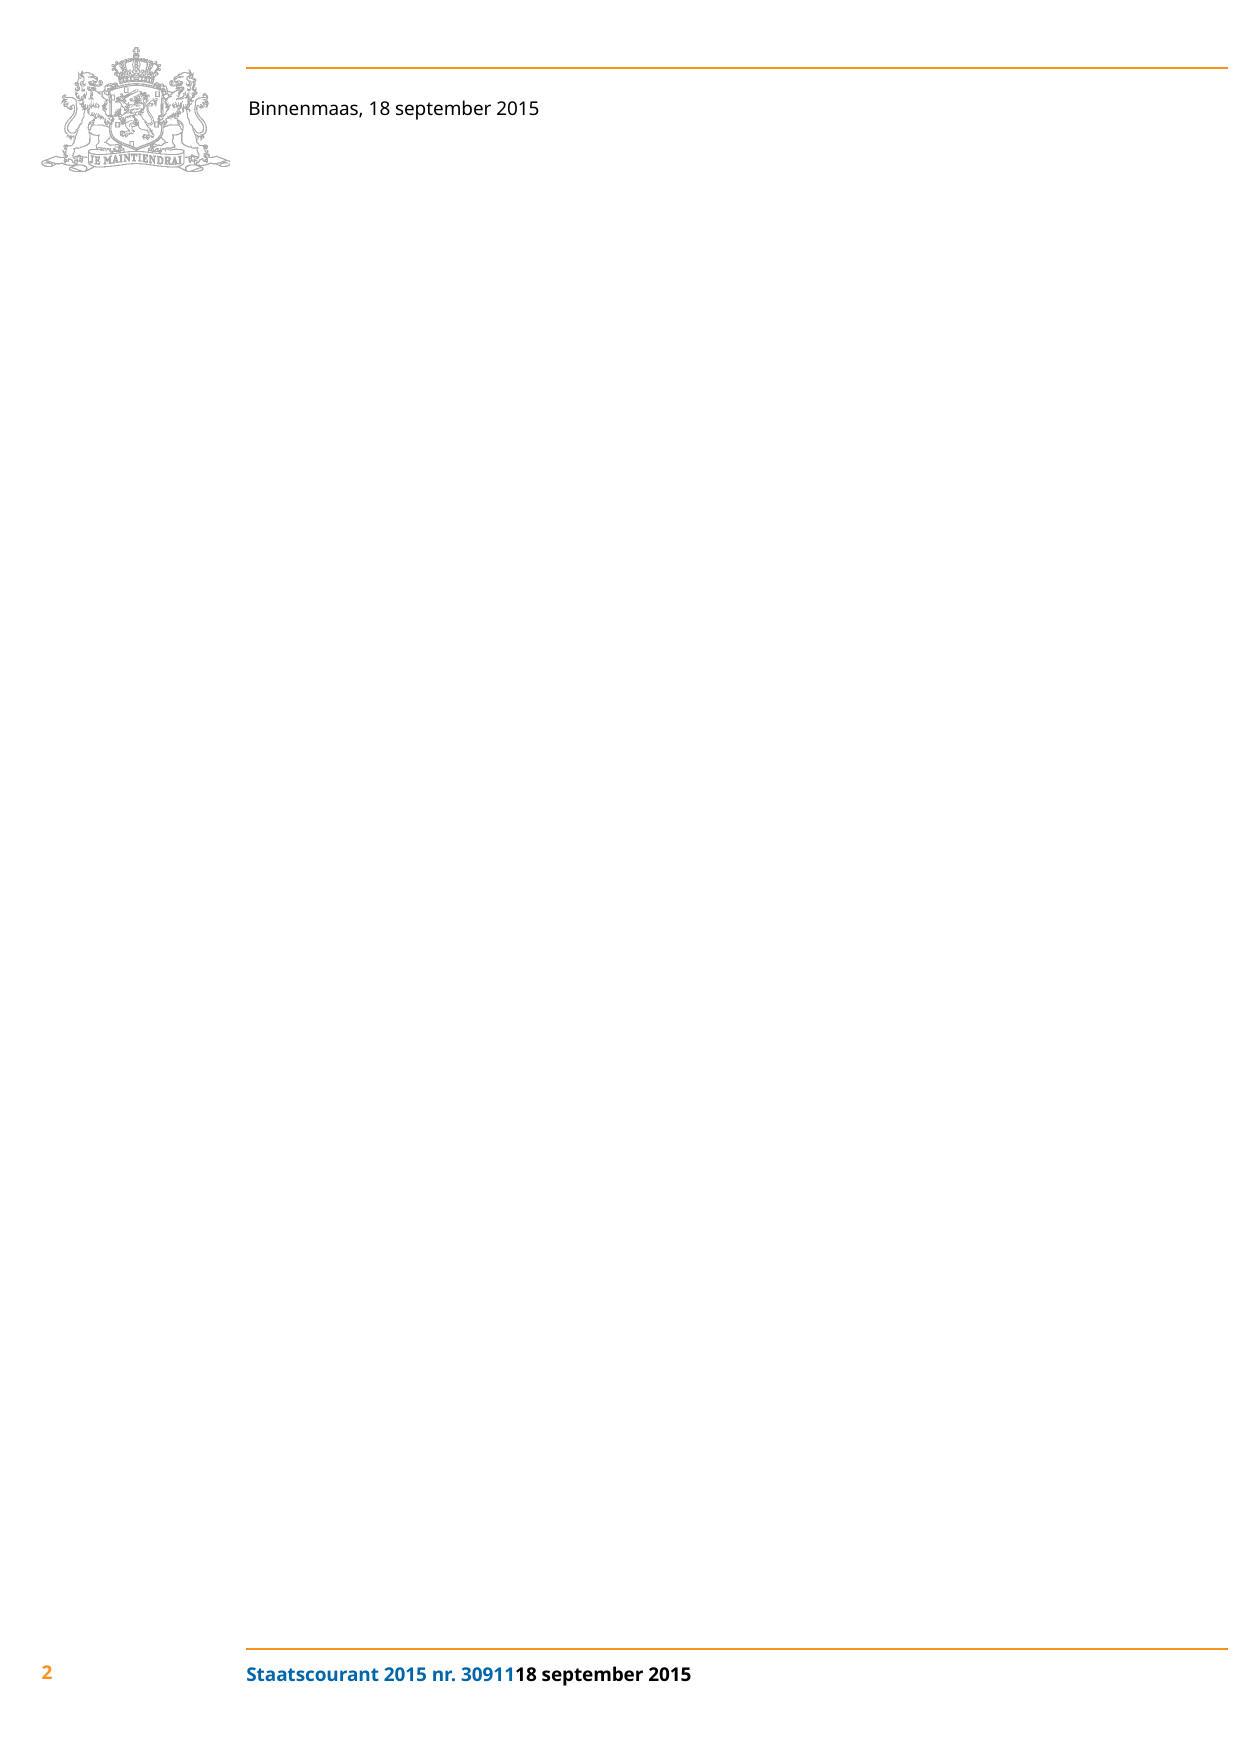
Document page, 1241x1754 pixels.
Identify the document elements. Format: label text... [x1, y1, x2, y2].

picture [41, 47, 231, 172]
text Binnenmaas, 18 september 2015 [248, 95, 1152, 121]
